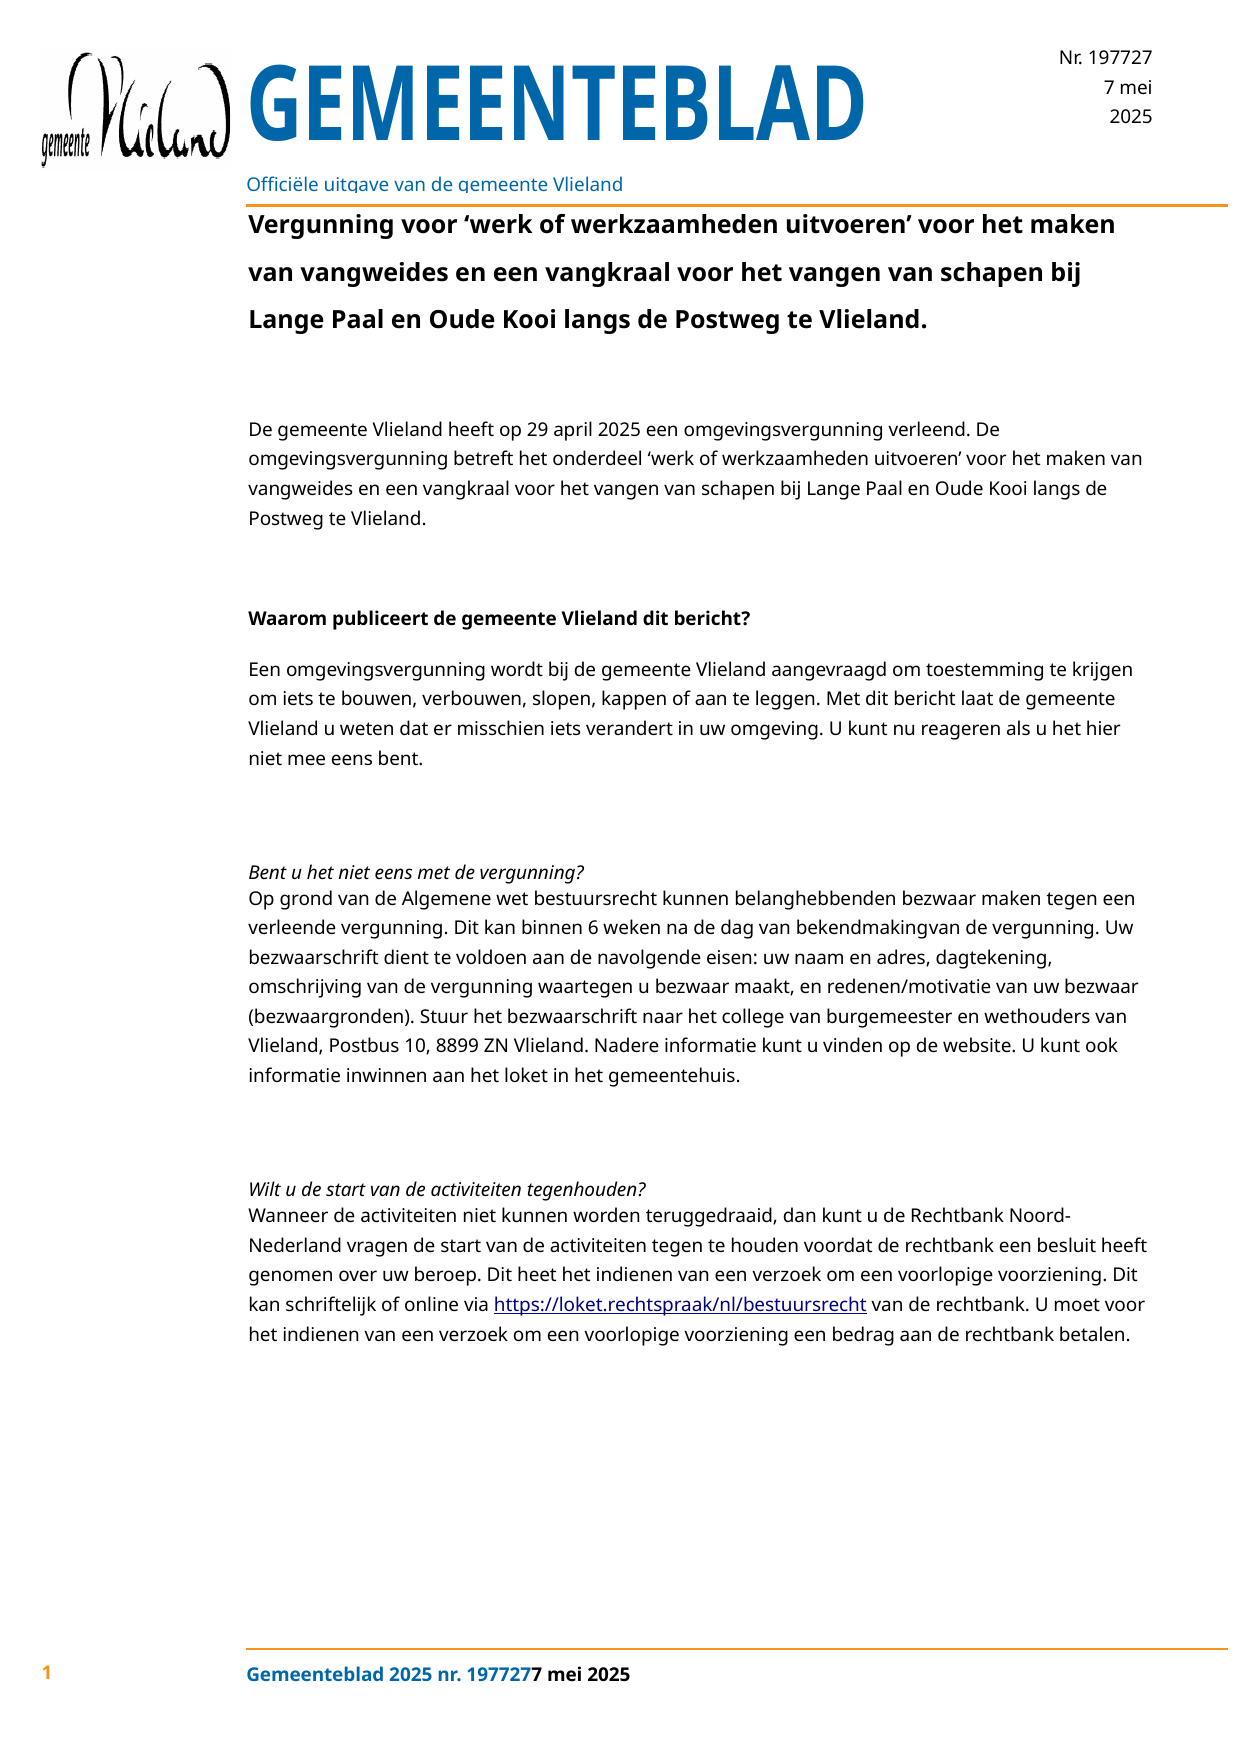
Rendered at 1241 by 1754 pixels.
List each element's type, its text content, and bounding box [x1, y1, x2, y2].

text Op grond van de Algemene wet bestuursrecht kunnen belanghebbenden bezwaar maken tegen een verleende vergunning. Dit kan binnen 6 weken na de dag van bekendmakingvan de vergunning. Uw bezwaarschrift dient te voldoen aan de navolgende eisen: uw naam en adres, dagtekening, omschrijving van de vergunning waartegen u bezwaar maakt, en redenen/motivatie van uw bezwaar (bezwaargronden). Stuur het bezwaarschrift naar het college van burgemeester en wethouders van Vlieland, Postbus 10, 8899 ZN Vlieland. Nadere informatie kunt u vinden op de website. U kunt ook informatie inwinnen aan het loket in het gemeentehuis. [248, 885, 1152, 1088]
text Wilt u de start van de activiteiten tegenhouden? [248, 1177, 1152, 1202]
picture [41, 47, 231, 172]
text Een omgevingsvergunning wordt bij de gemeente Vlieland aangevraagd om toestemming te krijgen om iets te bouwen, verbouwen, slopen, kappen of aan te leggen. Met dit bericht laat de gemeente Vlieland u weten dat er misschien iets verandert in uw omgeving. U kunt nu reageren als u het hier niet mee eens bent. [248, 656, 1152, 770]
text Bent u het niet eens met de vergunning? [248, 859, 1152, 885]
text Vergunning voor ‘werk of werkzaamheden uitvoeren’ voor het maken van vangweides en een vangkraal voor het vangen van schapen bij Lange Paal en Oude Kooi langs de Postweg te Vlieland. [248, 207, 1152, 336]
text De gemeente Vlieland heeft op 29 april 2025 een omgevingsvergunning verleend. De omgevingsvergunning betreft het onderdeel ‘werk of werkzaamheden uitvoeren’ voor het maken van vangweides en een vangkraal voor het vangen van schapen bij Lange Paal en Oude Kooi langs de Postweg te Vlieland. [248, 416, 1152, 530]
text Waarom publiceert de gemeente Vlieland dit bericht? [248, 606, 1152, 631]
text Wanneer de activiteiten niet kunnen worden teruggedraaid, dan kunt u de Rechtbank Noord-Nederland vragen de start van de activiteiten tegen te houden voordat de rechtbank een besluit heeft genomen over uw beroep. Dit heet het indienen van een verzoek om een voorlopige voorziening. Dit kan schriftelijk of online via https://loket.rechtspraak/nl/bestuursrecht van de rechtbank. U moet voor het indienen van een verzoek om een voorlopige voorziening een bedrag aan de rechtbank betalen. [248, 1202, 1152, 1346]
